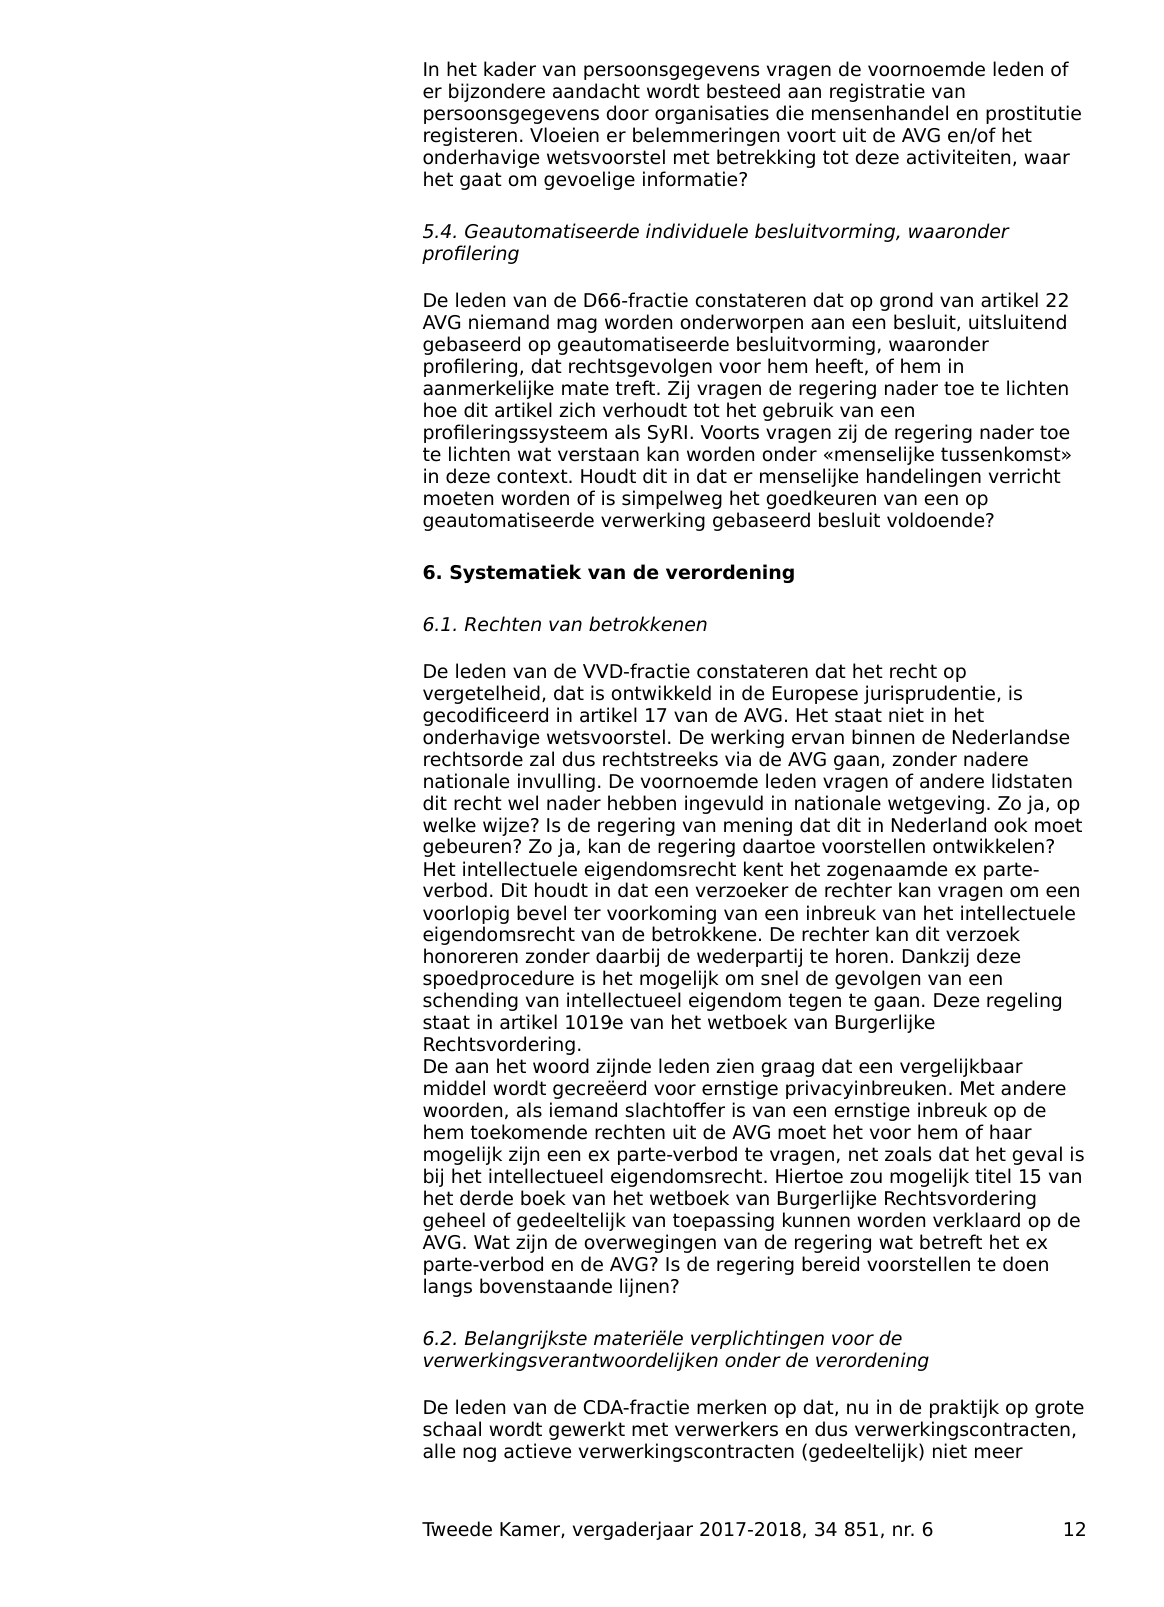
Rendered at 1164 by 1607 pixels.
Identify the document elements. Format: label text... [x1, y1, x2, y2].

subtitle 6.2. Belangrijkste materiële verplichtingen voor de verwerkingsverantwoordelijken onder de verordening [422, 1328, 1087, 1372]
text De aan het woord zijnde leden zien graag dat een vergelijkbaar middel wordt gecreëerd voor ernstige privacyinbreuken. Met andere woorden, als iemand slachtoffer is van een ernstige inbreuk op de hem toekomende rechten uit de AVG moet het voor hem of haar mogelijk zijn een ex parte-verbod te vragen, net zoals dat het geval is bij het intellectueel eigendomsrecht. Hiertoe zou mogelijk titel 15 van het derde boek van het wetboek van Burgerlijke Rechtsvordering geheel of gedeeltelijk van toepassing kunnen worden verklaard op de AVG. Wat zijn de overwegingen van de regering wat betreft het ex parte-verbod en de AVG? Is de regering bereid voorstellen te doen langs bovenstaande lijnen? [422, 1056, 1087, 1298]
text Het intellectuele eigendomsrecht kent het zogenaamde ex parte-verbod. Dit houdt in dat een verzoeker de rechter kan vragen om een voorlopig bevel ter voorkoming van een inbreuk van het intellectuele eigendomsrecht van de betrokkene. De rechter kan dit verzoek honoreren zonder daarbij de wederpartij te horen. Dankzij deze spoedprocedure is het mogelijk om snel de gevolgen van een schending van intellectueel eigendom tegen te gaan. Deze regeling staat in artikel 1019e van het wetboek van Burgerlijke Rechtsvordering. [422, 858, 1087, 1056]
text In het kader van persoonsgegevens vragen de voornoemde leden of er bijzondere aandacht wordt besteed aan registratie van persoonsgegevens door organisaties die mensenhandel en prostitutie registeren. Vloeien er belemmeringen voort uit de AVG en/of het onderhavige wetsvoorstel met betrekking tot deze activiteiten, waar het gaat om gevoelige informatie? [422, 59, 1087, 191]
text De leden van de CDA-fractie merken op dat, nu in de praktijk op grote schaal wordt gewerkt met verwerkers en dus verwerkingscontracten, alle nog actieve verwerkingscontracten (gedeeltelijk) niet meer [422, 1397, 1087, 1463]
text De leden van de VVD-fractie constateren dat het recht op vergetelheid, dat is ontwikkeld in de Europese jurisprudentie, is gecodificeerd in artikel 17 van de AVG. Het staat niet in het onderhavige wetsvoorstel. De werking ervan binnen de Nederlandse rechtsorde zal dus rechtstreeks via de AVG gaan, zonder nadere nationale invulling. De voornoemde leden vragen of andere lidstaten dit recht wel nader hebben ingevuld in nationale wetgeving. Zo ja, op welke wijze? Is de regering van mening dat dit in Nederland ook moet gebeuren? Zo ja, kan de regering daartoe voorstellen ontwikkelen? [422, 661, 1087, 858]
text De leden van de D66-fractie constateren dat op grond van artikel 22 AVG niemand mag worden onderworpen aan een besluit, uitsluitend gebaseerd op geautomatiseerde besluitvorming, waaronder profilering, dat rechtsgevolgen voor hem heeft, of hem in aanmerkelijke mate treft. Zij vragen de regering nader toe te lichten hoe dit artikel zich verhoudt tot het gebruik van een profileringssysteem als SyRI. Voorts vragen zij de regering nader toe te lichten wat verstaan kan worden onder «menselijke tussenkomst» in deze context. Houdt dit in dat er menselijke handelingen verricht moeten worden of is simpelweg het goedkeuren van een op geautomatiseerde verwerking gebaseerd besluit voldoende? [422, 290, 1087, 532]
subtitle 5.4. Geautomatiseerde individuele besluitvorming, waaronder profilering [422, 221, 1087, 265]
subtitle 6. Systematiek van de verordening [422, 562, 1087, 584]
subtitle 6.1. Rechten van betrokkenen [422, 614, 1087, 636]
